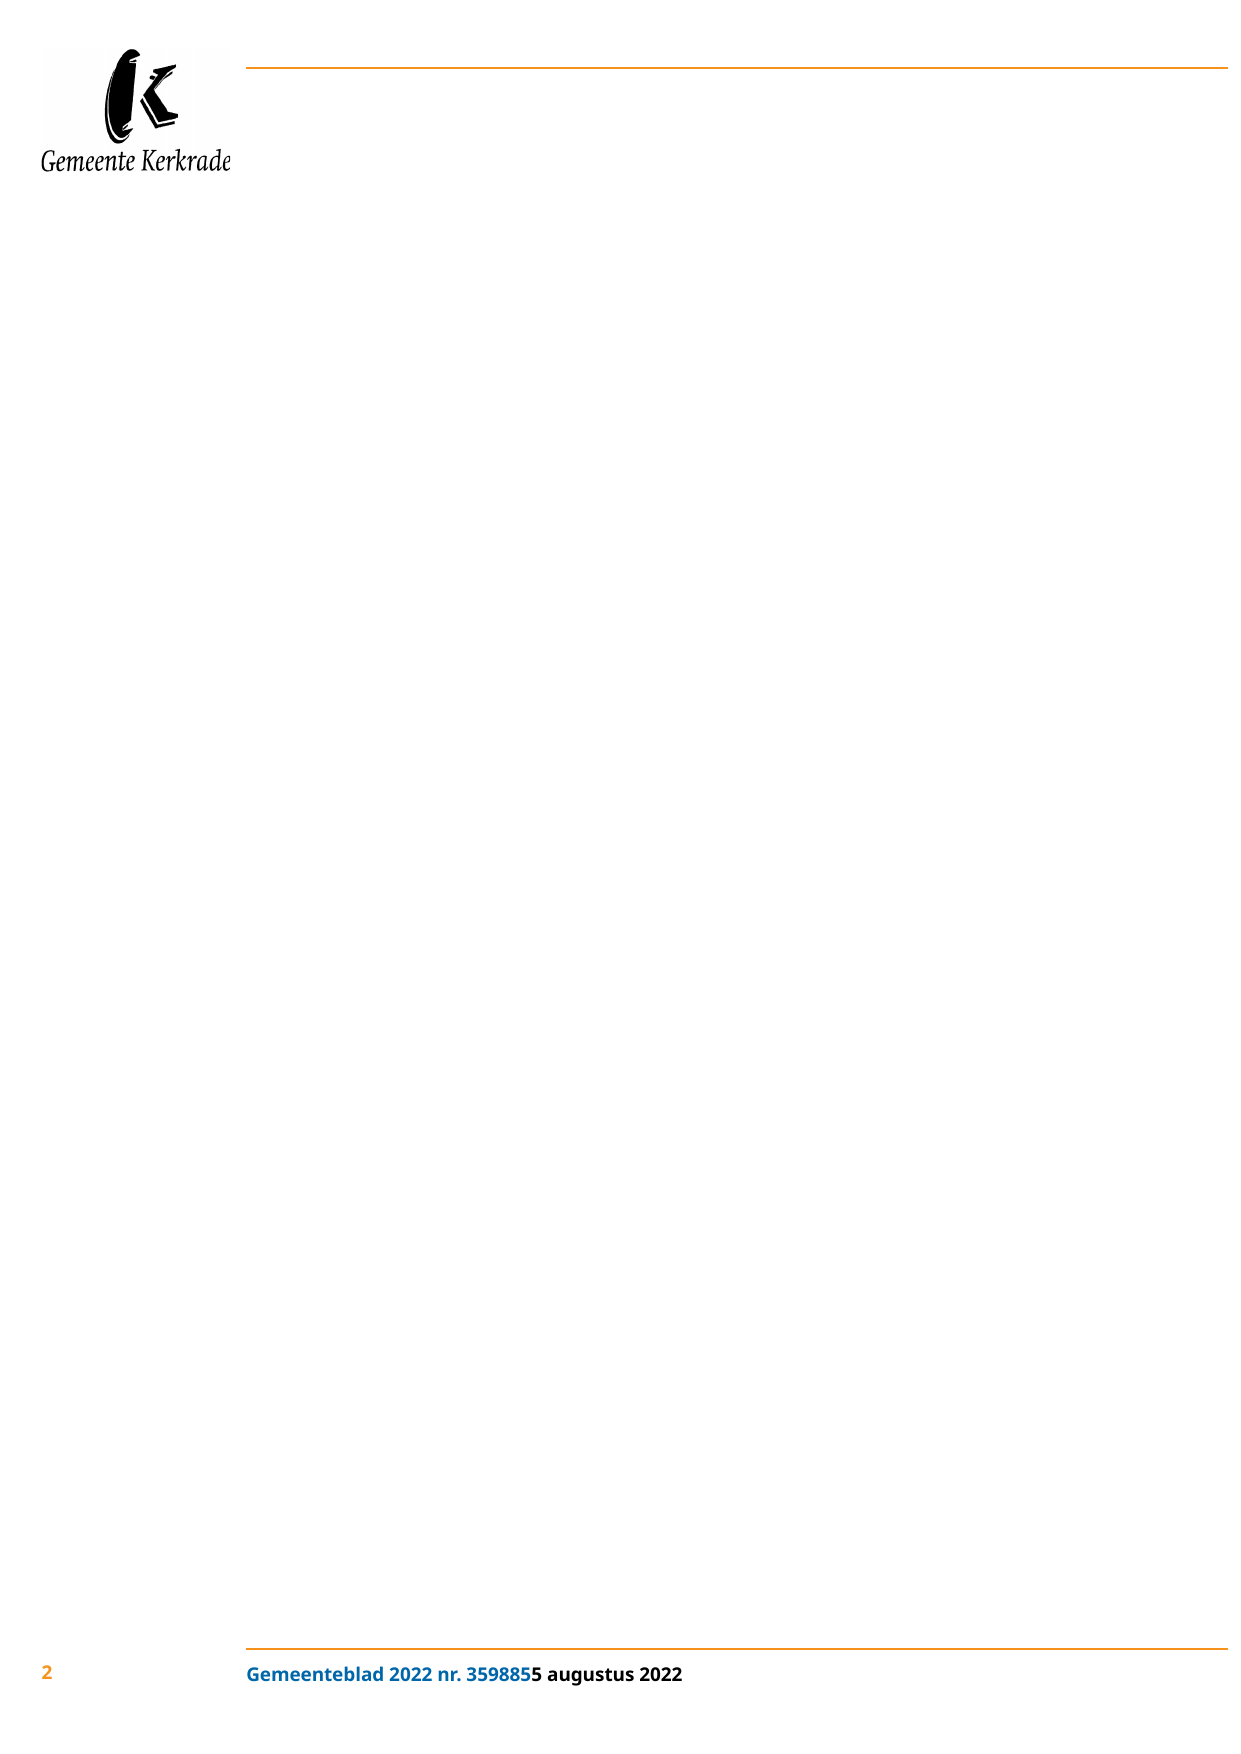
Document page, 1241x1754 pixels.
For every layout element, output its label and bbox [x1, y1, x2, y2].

picture [41, 47, 231, 172]
